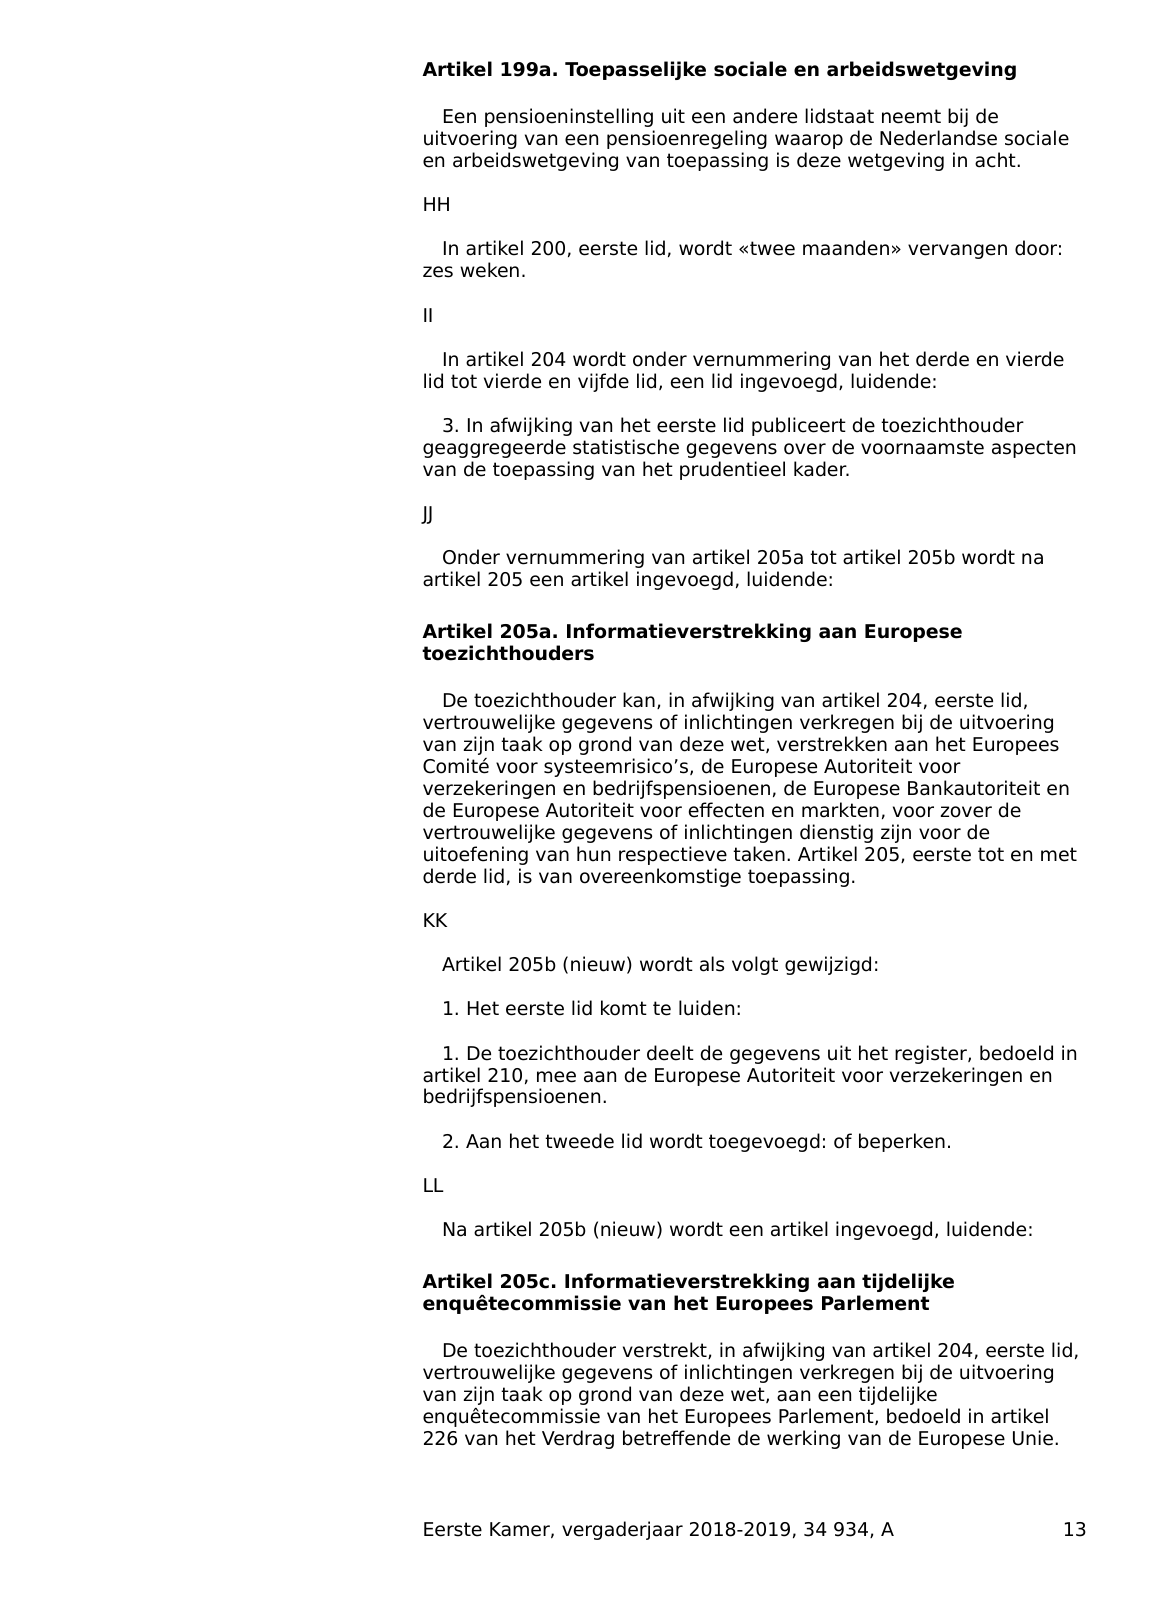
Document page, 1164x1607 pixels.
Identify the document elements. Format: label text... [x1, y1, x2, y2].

text Een pensioeninstelling uit een andere lidstaat neemt bij de uitvoering van een pensioenregeling waarop de Nederlandse sociale en arbeidswetgeving van toepassing is deze wetgeving in acht. [422, 106, 1087, 172]
text Onder vernummering van artikel 205a tot artikel 205b wordt na artikel 205 een artikel ingevoegd, luidende: [422, 547, 1087, 591]
text 1. De toezichthouder deelt de gegevens uit het register, bedoeld in artikel 210, mee aan de Europese Autoriteit voor verzekeringen en bedrijfspensioenen. [422, 1042, 1087, 1108]
subtitle Artikel 205c. Informatieverstrekking aan tijdelijke enquêtecommissie van het Europees Parlement [422, 1271, 1087, 1315]
text De toezichthouder kan, in afwijking van artikel 204, eerste lid, vertrouwelijke gegevens of inlichtingen verkregen bij de uitvoering van zijn taak op grond van deze wet, verstrekken aan het Europees Comité voor systeemrisico’s, de Europese Autoriteit voor verzekeringen en bedrijfspensioenen, de Europese Bankautoriteit en de Europese Autoriteit voor effecten en markten, voor zover de vertrouwelijke gegevens of inlichtingen dienstig zijn voor de uitoefening van hun respectieve taken. Artikel 205, eerste tot en met derde lid, is van overeenkomstige toepassing. [422, 690, 1087, 888]
subtitle Artikel 205a. Informatieverstrekking aan Europese toezichthouders [422, 621, 1087, 665]
text KK [422, 910, 1087, 932]
text JJ [422, 503, 1087, 525]
text In artikel 200, eerste lid, wordt «twee maanden» vervangen door: zes weken. [422, 238, 1087, 282]
text II [422, 304, 1087, 326]
text Na artikel 205b (nieuw) wordt een artikel ingevoegd, luidende: [422, 1219, 1087, 1241]
text LL [422, 1175, 1087, 1197]
text In artikel 204 wordt onder vernummering van het derde en vierde lid tot vierde en vijfde lid, een lid ingevoegd, luidende: [422, 349, 1087, 393]
text 1. Het eerste lid komt te luiden: [422, 998, 1087, 1020]
text De toezichthouder verstrekt, in afwijking van artikel 204, eerste lid, vertrouwelijke gegevens of inlichtingen verkregen bij de uitvoering van zijn taak op grond van deze wet, aan een tijdelijke enquêtecommissie van het Europees Parlement, bedoeld in artikel 226 van het Verdrag betreffende de werking van de Europese Unie. [422, 1340, 1087, 1450]
text 3. In afwijking van het eerste lid publiceert de toezichthouder geaggregeerde statistische gegevens over de voornaamste aspecten van de toepassing van het prudentieel kader. [422, 415, 1087, 481]
text 2. Aan het tweede lid wordt toegevoegd: of beperken. [422, 1131, 1087, 1153]
subtitle Artikel 199a. Toepasselijke sociale en arbeidswetgeving [422, 59, 1087, 81]
text Artikel 205b (nieuw) wordt als volgt gewijzigd: [422, 954, 1087, 976]
text HH [422, 194, 1087, 216]
